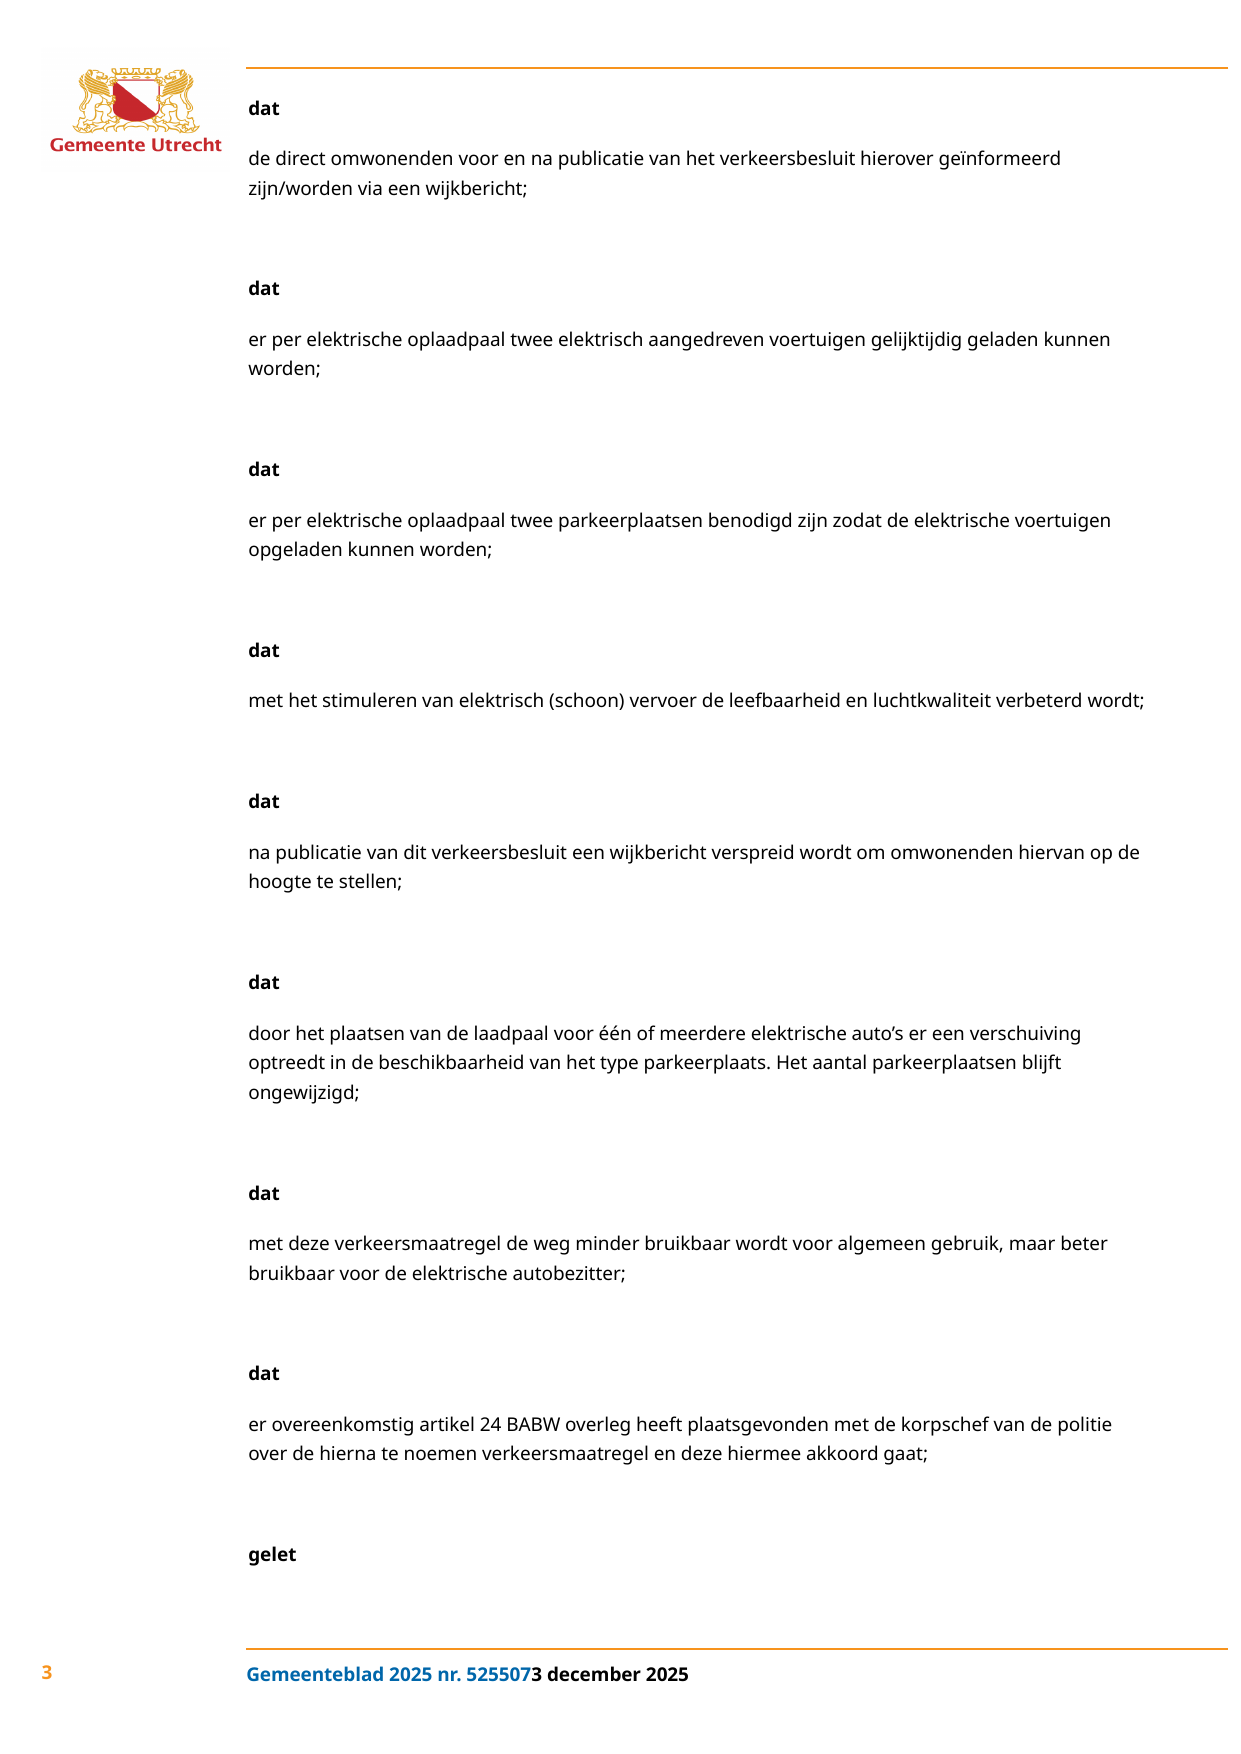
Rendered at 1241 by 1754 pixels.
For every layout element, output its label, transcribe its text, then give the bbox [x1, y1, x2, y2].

text dat [248, 969, 1152, 995]
text dat [248, 1180, 1152, 1206]
text de direct omwonenden voor en na publicatie van het verkeersbesluit hierover geïnformeerd zijn/worden via een wijkbericht; [248, 145, 1152, 201]
text met deze verkeersmaatregel de weg minder bruikbaar wordt voor algemeen gebruik, maar beter bruikbaar voor de elektrische autobezitter; [248, 1230, 1152, 1286]
text gelet [248, 1541, 1152, 1567]
text er per elektrische oplaadpaal twee elektrisch aangedreven voertuigen gelijktijdig geladen kunnen worden; [248, 326, 1152, 381]
text dat [248, 95, 1152, 121]
text na publicatie van dit verkeersbesluit een wijkbericht verspreid wordt om omwonenden hiervan op de hoogte te stellen; [248, 839, 1152, 894]
text dat [248, 637, 1152, 663]
text er overeenkomstig artikel 24 BABW overleg heeft plaatsgevonden met de korpschef van de politie over de hierna te noemen verkeersmaatregel en deze hiermee akkoord gaat; [248, 1411, 1152, 1466]
text dat [248, 456, 1152, 482]
picture [41, 47, 231, 172]
text dat [248, 1361, 1152, 1386]
text er per elektrische oplaadpaal twee parkeerplaatsen benodigd zijn zodat de elektrische voertuigen opgeladen kunnen worden; [248, 507, 1152, 562]
text met het stimuleren van elektrisch (schoon) vervoer de leefbaarheid en luchtkwaliteit verbeterd wordt; [248, 688, 1152, 713]
text dat [248, 276, 1152, 301]
text door het plaatsen van de laadpaal voor één of meerdere elektrische auto’s er een verschuiving optreedt in de beschikbaarheid van het type parkeerplaats. Het aantal parkeerplaatsen blijft ongewijzigd; [248, 1020, 1152, 1105]
text dat [248, 788, 1152, 814]
